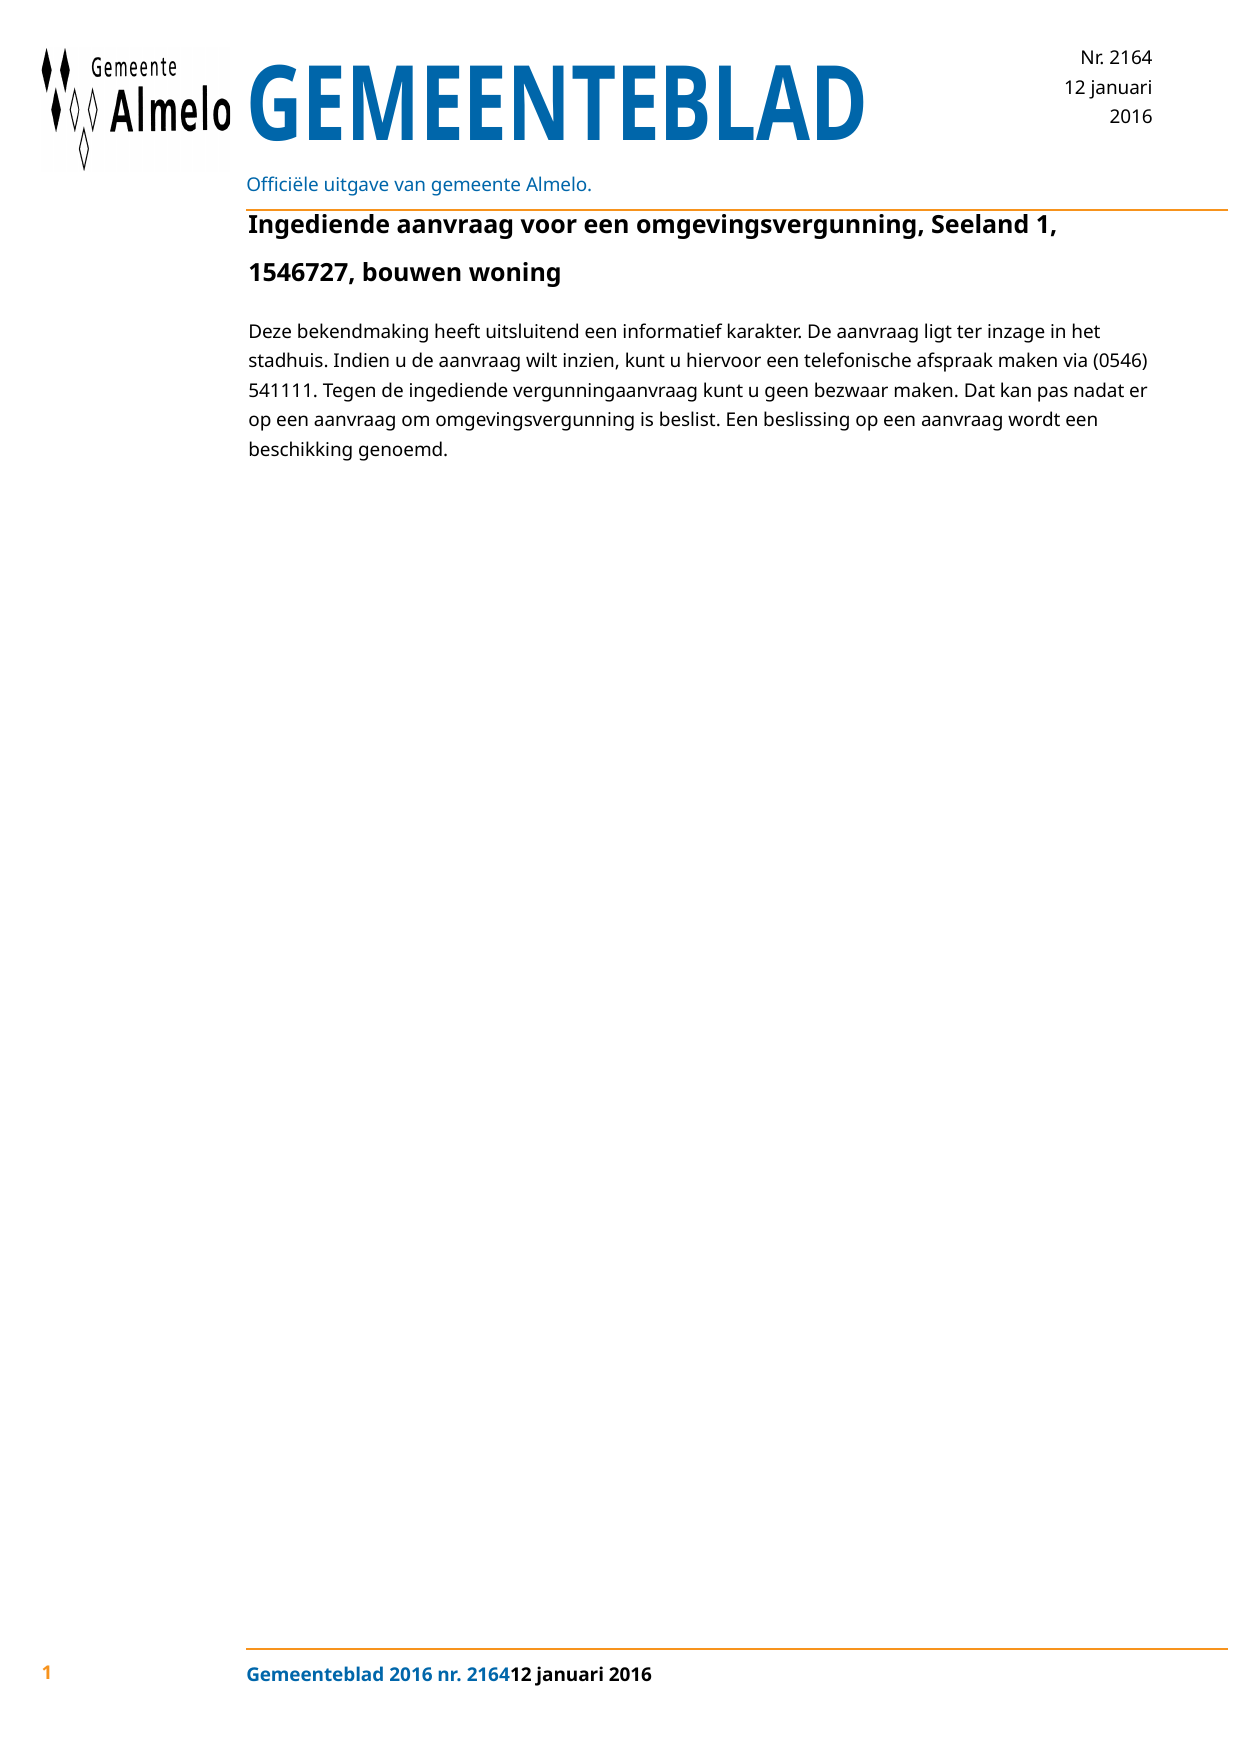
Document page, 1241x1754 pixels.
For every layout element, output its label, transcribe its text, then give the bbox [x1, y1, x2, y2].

text Ingediende aanvraag voor een omgevingsvergunning, Seeland 1, 1546727, bouwen woning [248, 211, 1152, 288]
text Deze bekendmaking heeft uitsluitend een informatief karakter. De aanvraag ligt ter inzage in het stadhuis. Indien u de aanvraag wilt inzien, kunt u hiervoor een telefonische afspraak maken via (0546) 541111. Tegen de ingediende vergunningaanvraag kunt u geen bezwaar maken. Dat kan pas nadat er op een aanvraag om omgevingsvergunning is beslist. Een beslissing op een aanvraag wordt een beschikking genoemd. [248, 318, 1152, 462]
picture [41, 47, 231, 172]
